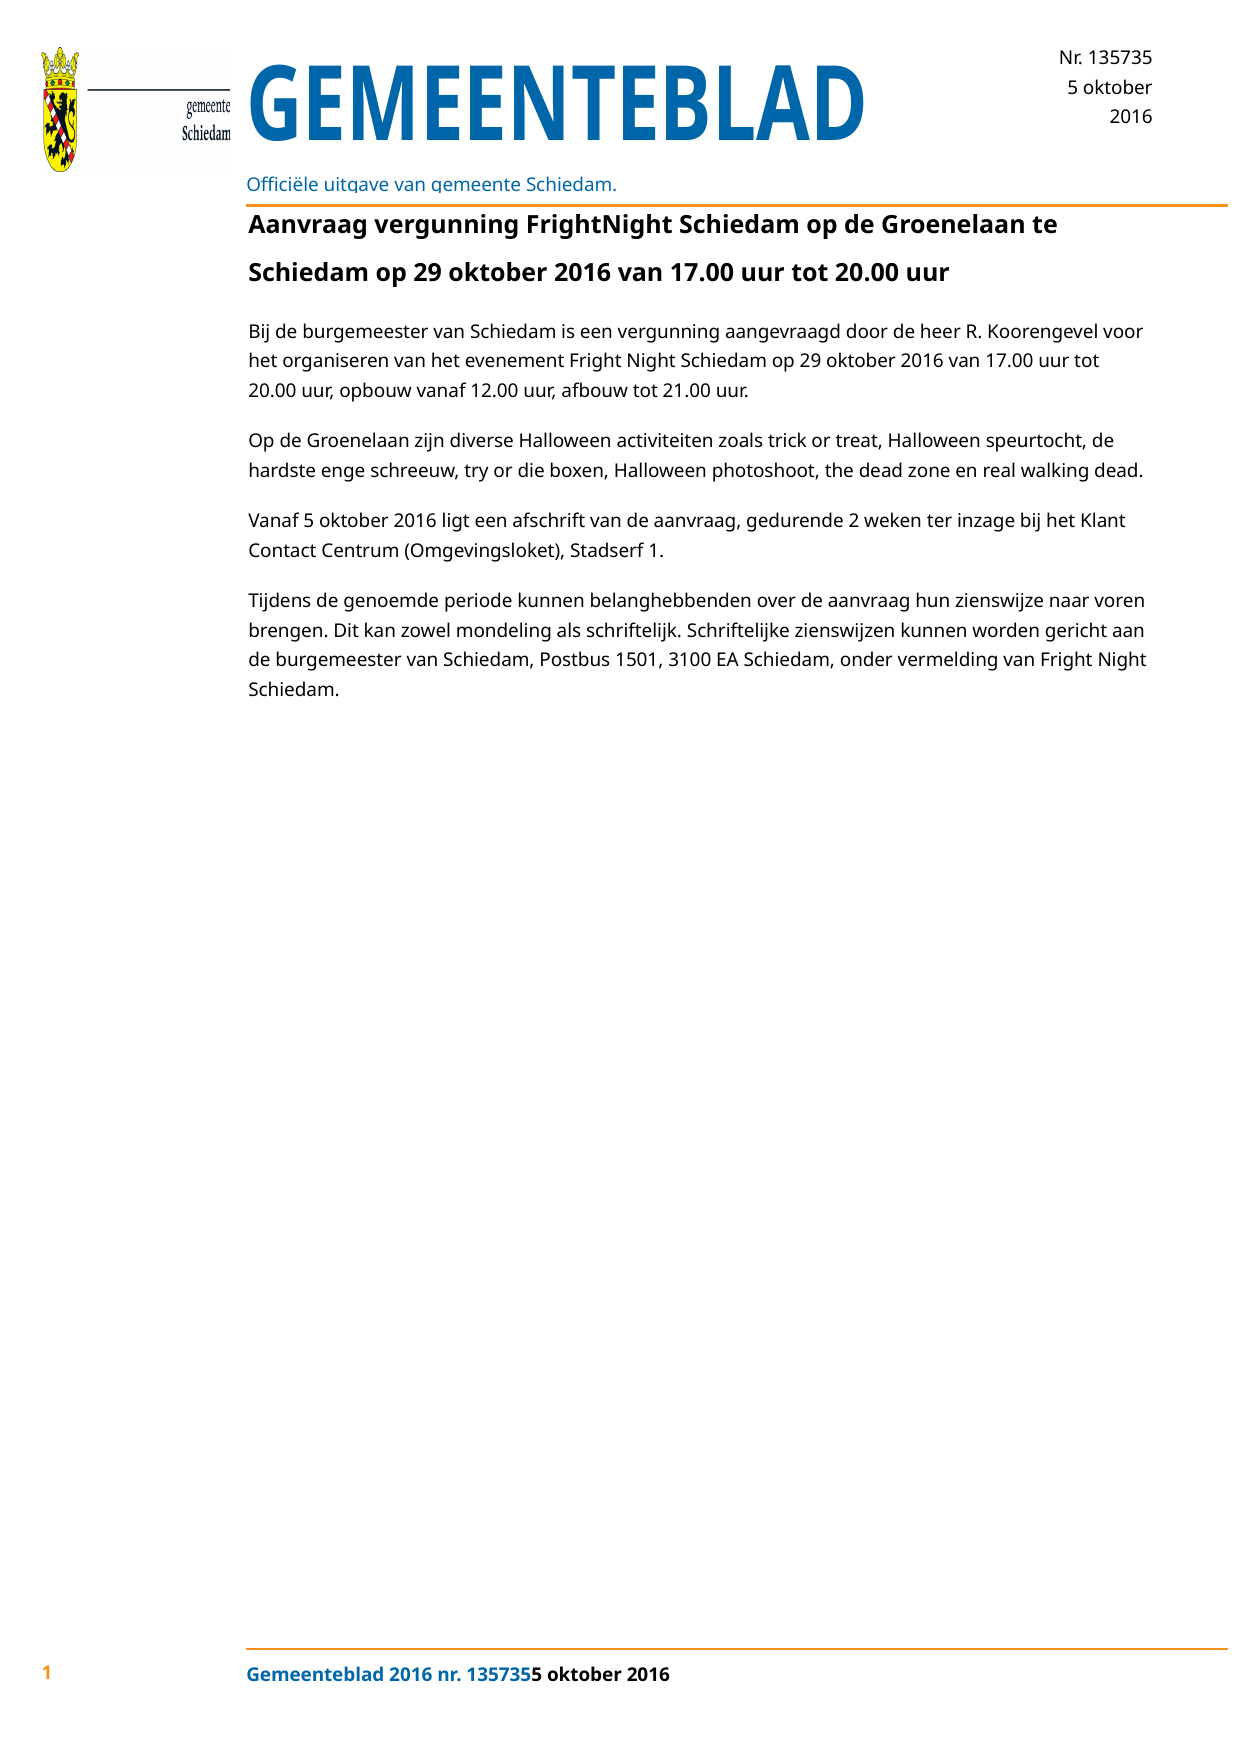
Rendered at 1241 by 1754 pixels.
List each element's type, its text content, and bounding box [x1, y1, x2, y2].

text Tijdens de genoemde periode kunnen belanghebbenden over de aanvraag hun zienswijze naar voren brengen. Dit kan zowel mondeling als schriftelijk. Schriftelijke zienswijzen kunnen worden gericht aan de burgemeester van Schiedam, Postbus 1501, 3100 EA Schiedam, onder vermelding van Fright Night Schiedam. [248, 587, 1152, 702]
picture [41, 47, 231, 172]
text Vanaf 5 oktober 2016 ligt een afschrift van de aanvraag, gedurende 2 weken ter inzage bij het Klant Contact Centrum (Omgevingsloket), Stadserf 1. [248, 507, 1152, 563]
text Aanvraag vergunning FrightNight Schiedam op de Groenelaan te Schiedam op 29 oktober 2016 van 17.00 uur tot 20.00 uur [248, 207, 1152, 288]
text Op de Groenelaan zijn diverse Halloween activiteiten zoals trick or treat, Halloween speurtocht, de hardste enge schreeuw, try or die boxen, Halloween photoshoot, the dead zone en real walking dead. [248, 427, 1152, 483]
text Bij de burgemeester van Schiedam is een vergunning aangevraagd door de heer R. Koorengevel voor het organiseren van het evenement Fright Night Schiedam op 29 oktober 2016 van 17.00 uur tot 20.00 uur, opbouw vanaf 12.00 uur, afbouw tot 21.00 uur. [248, 318, 1152, 403]
